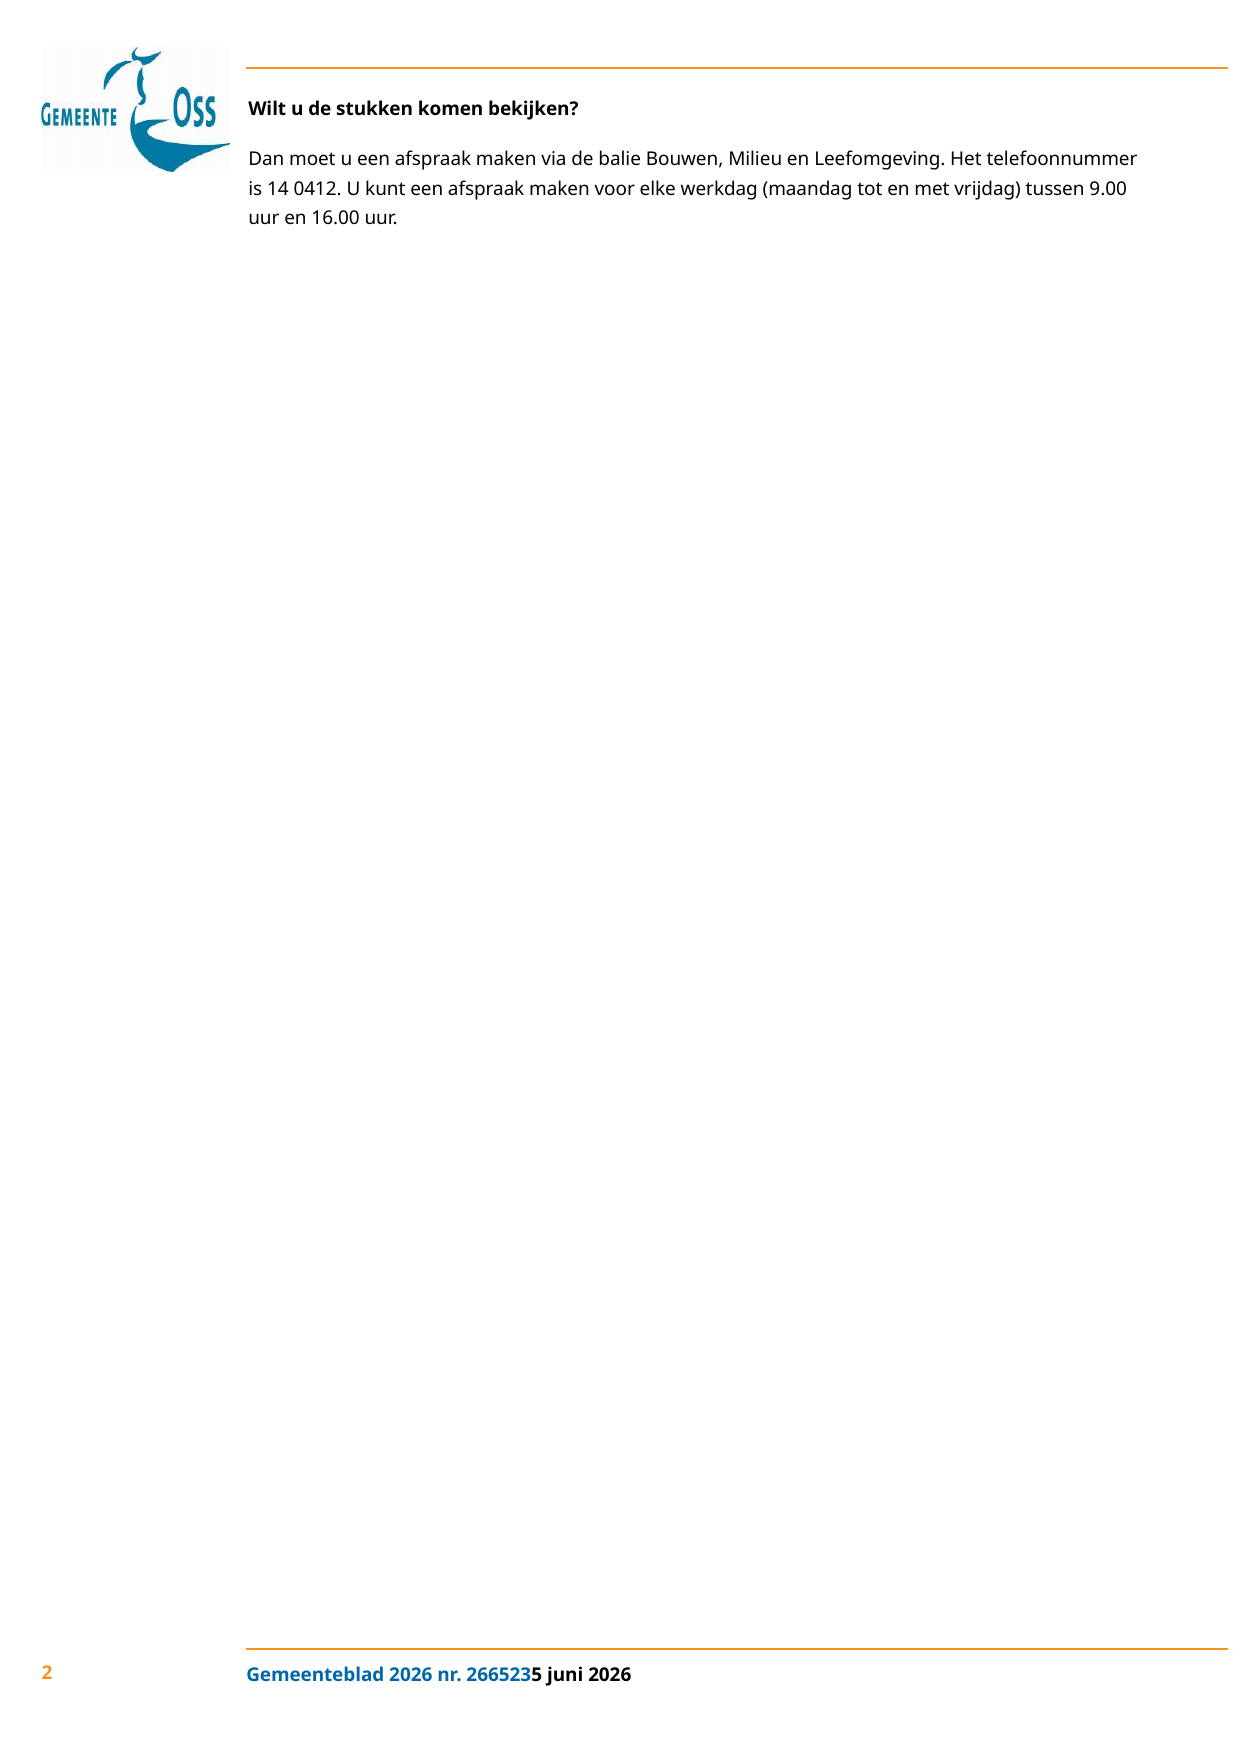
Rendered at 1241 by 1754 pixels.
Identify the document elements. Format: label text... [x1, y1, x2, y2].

text Dan moet u een afspraak maken via de balie Bouwen, Milieu en Leefomgeving. Het telefoonnummer is 14 0412. U kunt een afspraak maken voor elke werkdag (maandag tot en met vrijdag) tussen 9.00 uur en 16.00 uur. [248, 145, 1152, 230]
text Wilt u de stukken komen bekijken? [248, 95, 1152, 121]
picture [41, 47, 231, 172]
